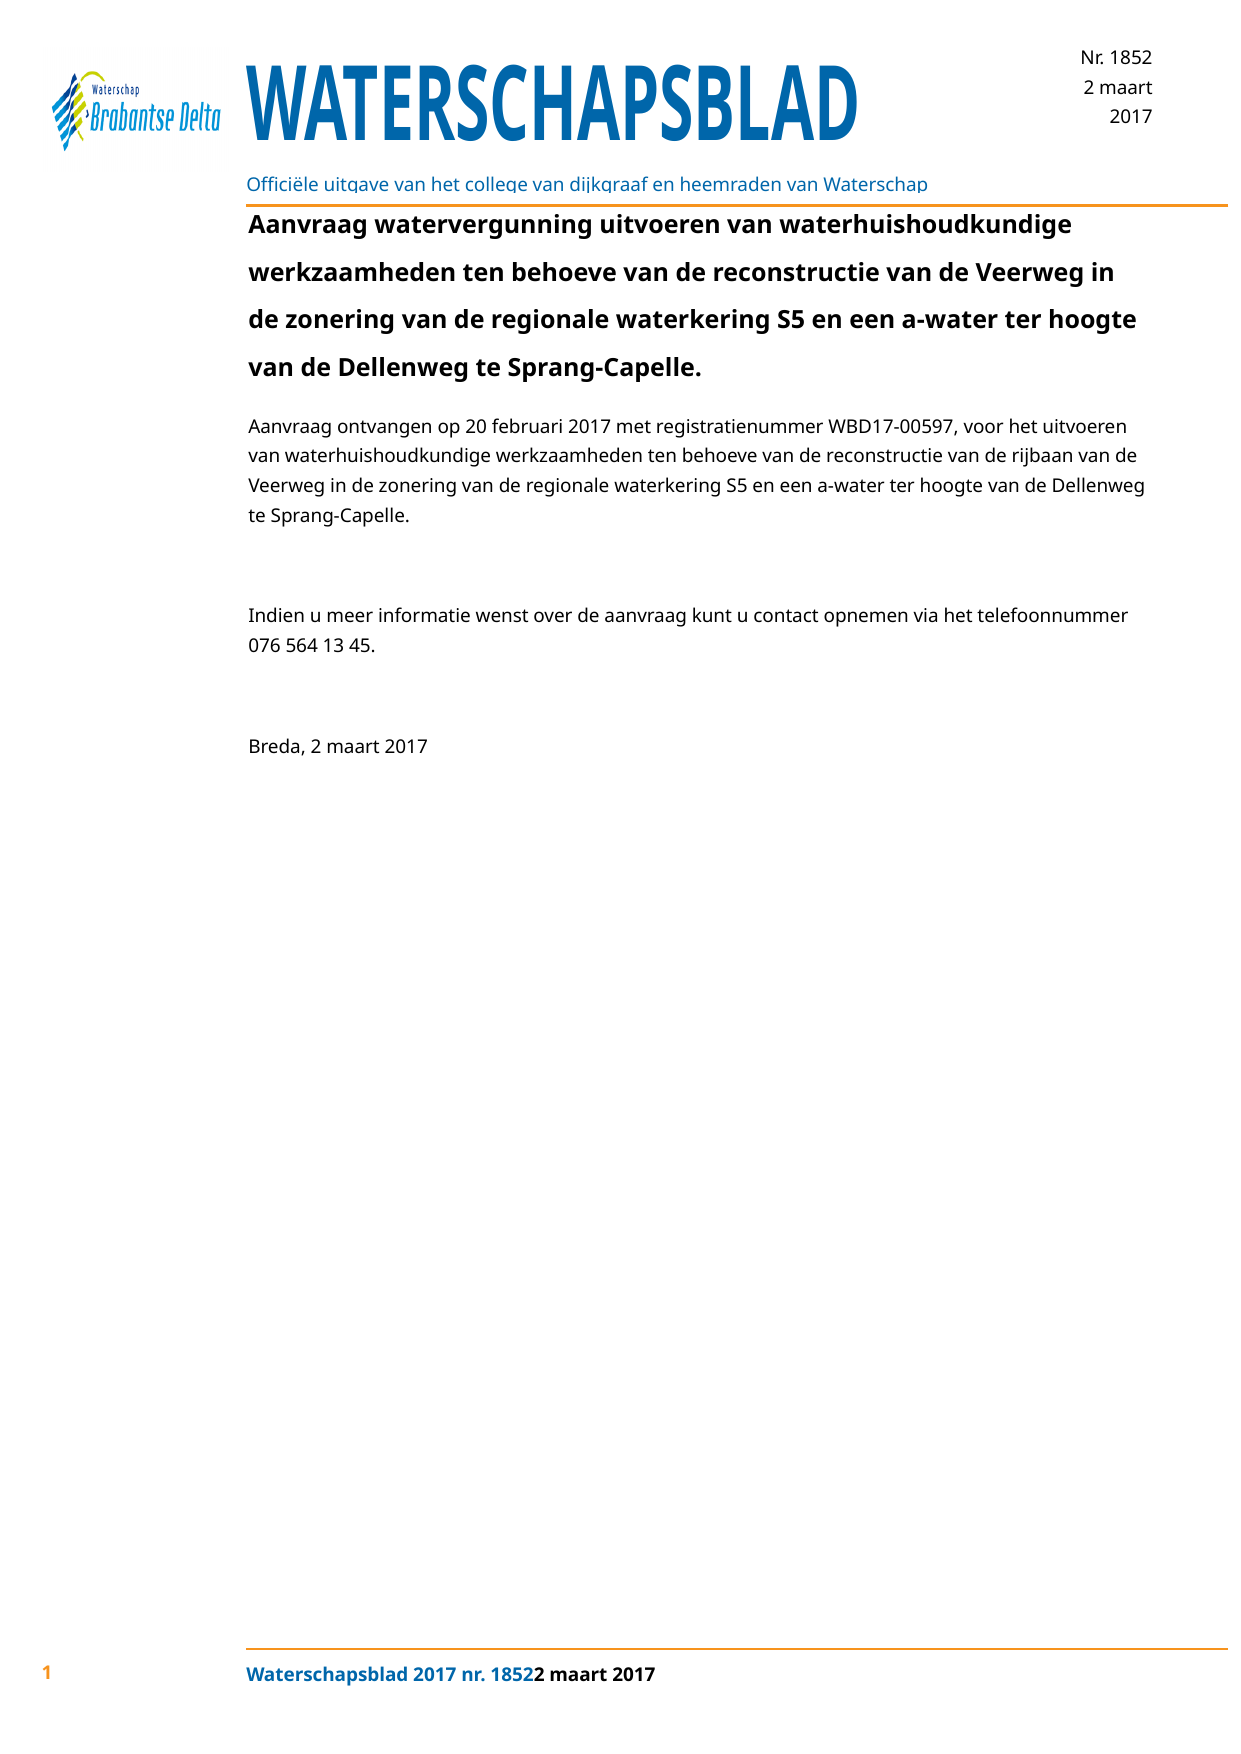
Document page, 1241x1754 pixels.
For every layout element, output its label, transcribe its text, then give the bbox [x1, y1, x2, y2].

text Indien u meer informatie wenst over de aanvraag kunt u contact opnemen via het telefoonnummer 076 564 13 45. [248, 603, 1152, 658]
text Breda, 2 maart 2017 [248, 733, 1152, 759]
picture [41, 47, 231, 172]
text Aanvraag watervergunning uitvoeren van waterhuishoudkundige werkzaamheden ten behoeve van de reconstructie van de Veerweg in de zonering van de regionale waterkering S5 en een a-water ter hoogte van de Dellenweg te Sprang-Capelle. [248, 207, 1152, 384]
text Aanvraag ontvangen op 20 februari 2017 met registratienummer WBD17-00597, voor het uitvoeren van waterhuishoudkundige werkzaamheden ten behoeve van de reconstructie van de rijbaan van de Veerweg in de zonering van de regionale waterkering S5 en een a-water ter hoogte van de Dellenweg te Sprang-Capelle. [248, 413, 1152, 528]
